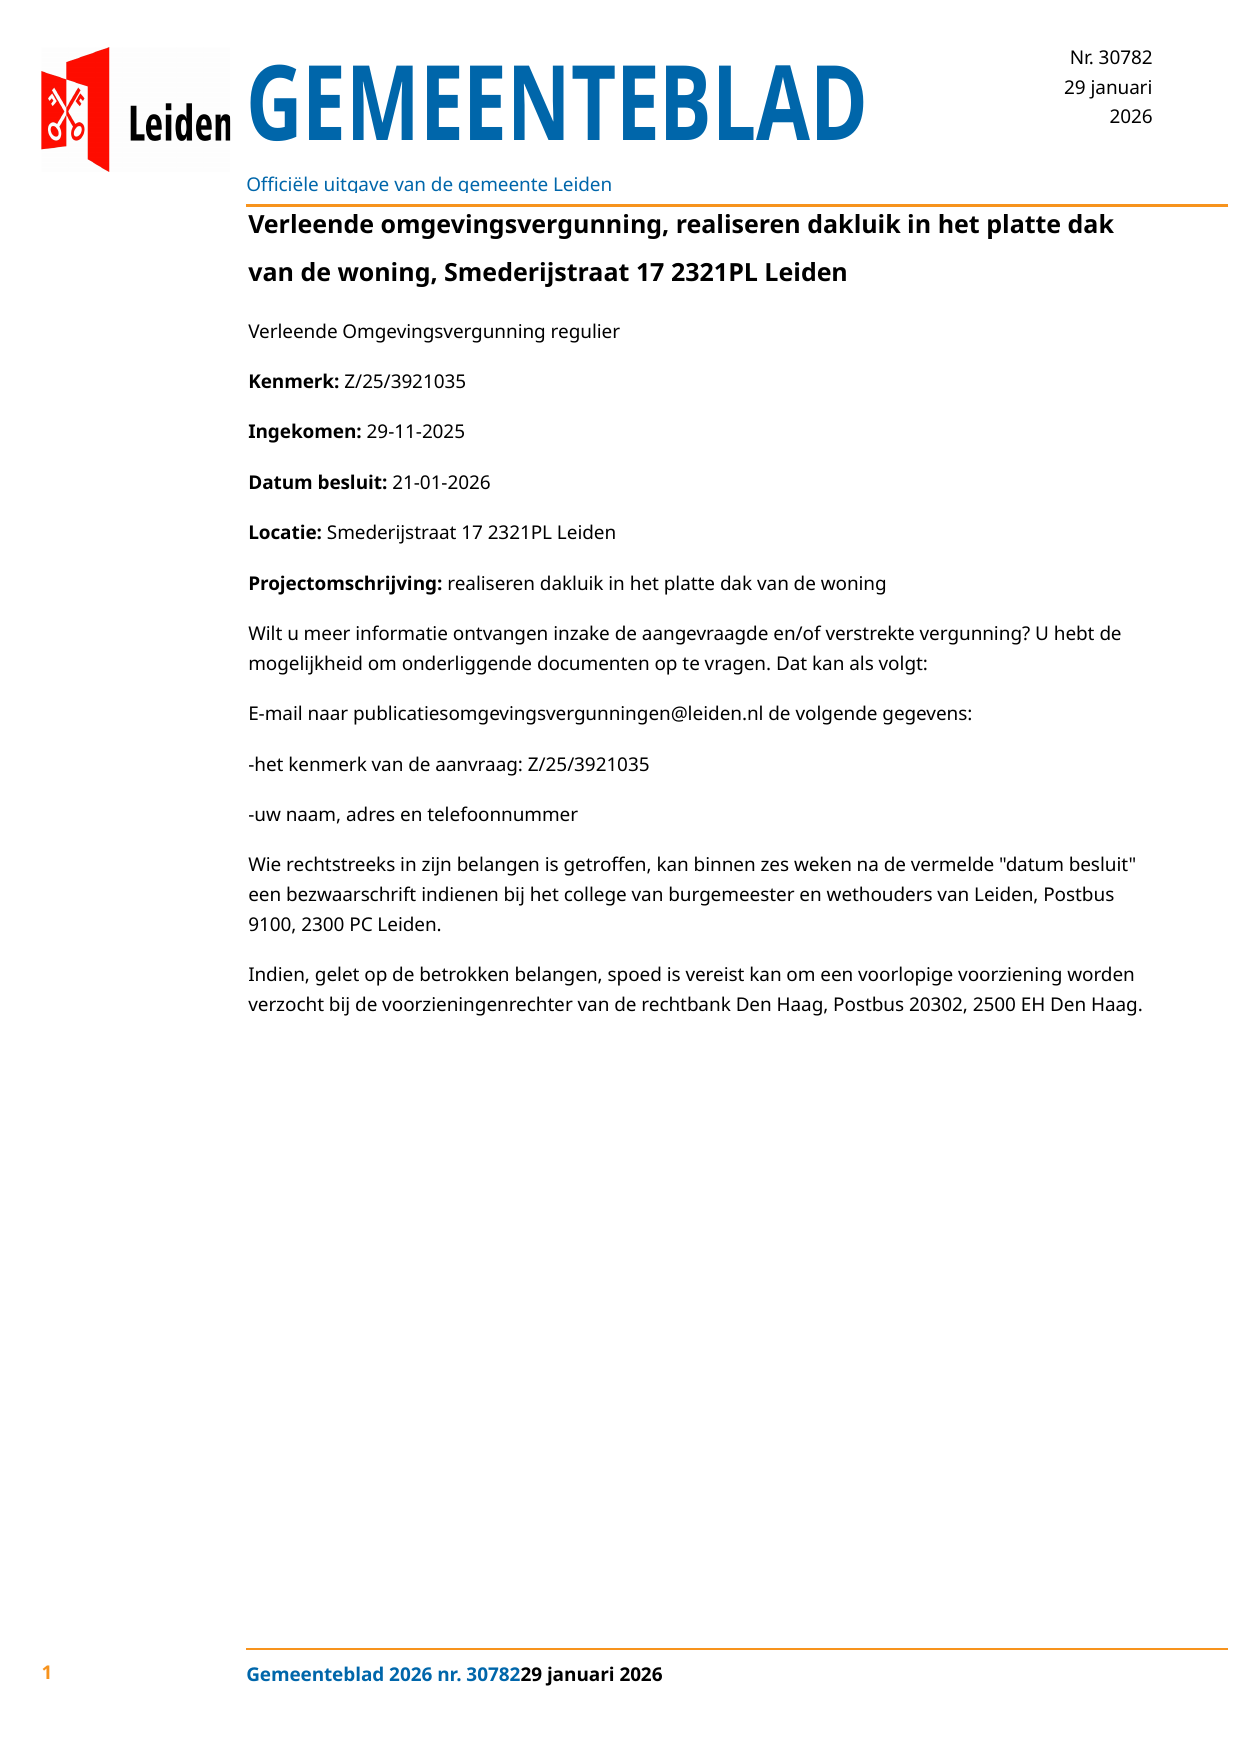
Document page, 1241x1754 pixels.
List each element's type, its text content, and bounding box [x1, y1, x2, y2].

text Projectomschrijving: realiseren dakluik in het platte dak van de woning [248, 570, 1152, 596]
text Verleende Omgevingsvergunning regulier [248, 318, 1152, 344]
text Ingekomen: 29-11-2025 [248, 419, 1152, 444]
text Kenmerk: Z/25/3921035 [248, 368, 1152, 394]
text Wilt u meer informatie ontvangen inzake de aangevraagde en/of verstrekte vergunning? U hebt de mogelijkheid om onderliggende documenten op te vragen. Dat kan als volgt: [248, 620, 1152, 676]
text E-mail naar publicatiesomgevingsvergunningen@leiden.nl de volgende gegevens: [248, 700, 1152, 726]
text Verleende omgevingsvergunning, realiseren dakluik in het platte dak van de woning, Smederijstraat 17 2321PL Leiden [248, 207, 1152, 288]
text -het kenmerk van de aanvraag: Z/25/3921035 [248, 751, 1152, 777]
text Datum besluit: 21-01-2026 [248, 469, 1152, 495]
text -uw naam, adres en telefoonnummer [248, 801, 1152, 827]
text Indien, gelet op de betrokken belangen, spoed is vereist kan om een voorlopige voorziening worden verzocht bij de voorzieningenrechter van de rechtbank Den Haag, Postbus 20302, 2500 EH Den Haag. [248, 961, 1152, 1017]
picture [41, 47, 231, 172]
text Locatie: Smederijstraat 17 2321PL Leiden [248, 519, 1152, 545]
text Wie rechtstreeks in zijn belangen is getroffen, kan binnen zes weken na de vermelde "datum besluit" een bezwaarschrift indienen bij het college van burgemeester en wethouders van Leiden, Postbus 9100, 2300 PC Leiden. [248, 852, 1152, 937]
